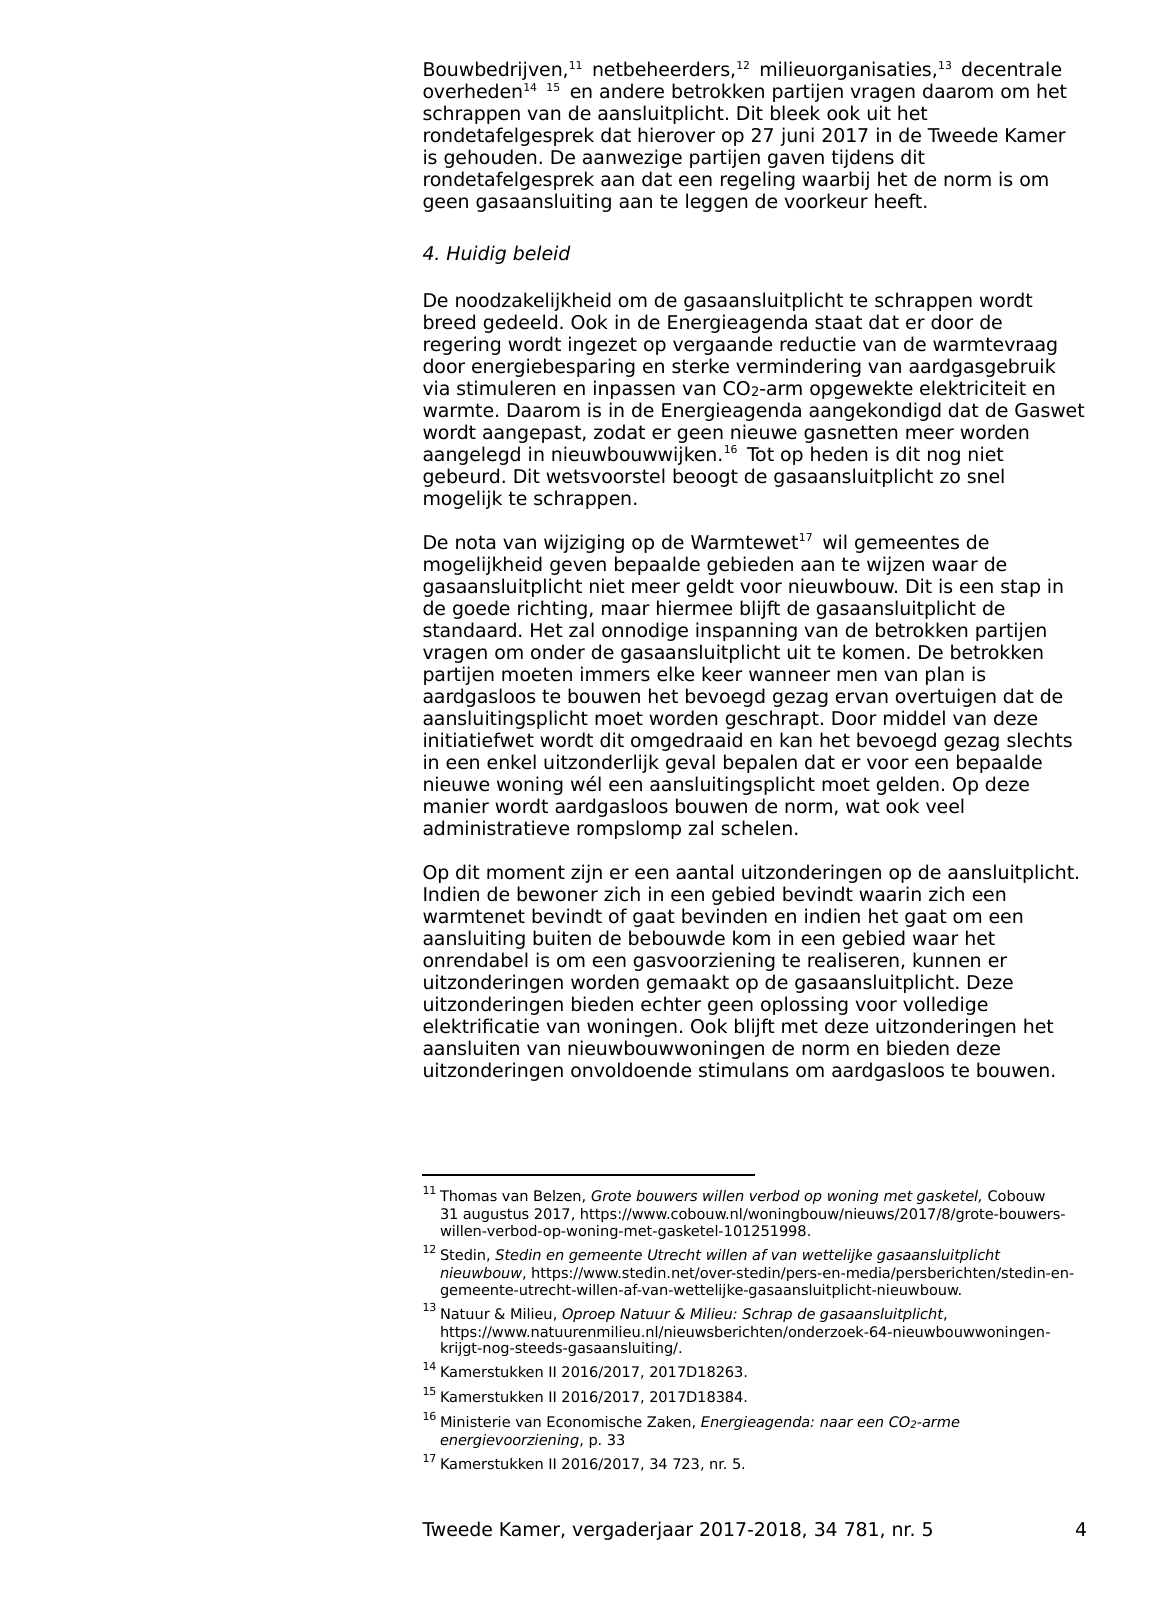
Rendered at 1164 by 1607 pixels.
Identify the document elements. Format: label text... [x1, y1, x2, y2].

text Thomas van Belzen, Grote bouwers willen verbod op woning met gasketel, Cobouw 31 augustus 2017, https://www.cobouw.nl/woningbouw/nieuws/2017/8/grote-bouwers-willen-verbod-op-woning-met-gasketel-101251998. [422, 1184, 1087, 1240]
text De nota van wijziging op de Warmtewet wil gemeentes de mogelijkheid geven bepaalde gebieden aan te wijzen waar de gasaansluitplicht niet meer geldt voor nieuwbouw. Dit is een stap in de goede richting, maar hiermee blijft de gasaansluitplicht de standaard. Het zal onnodige inspanning van de betrokken partijen vragen om onder de gasaansluitplicht uit te komen. De betrokken partijen moeten immers elke keer wanneer men van plan is aardgasloos te bouwen het bevoegd gezag ervan overtuigen dat de aansluitingsplicht moet worden geschrapt. Door middel van deze initiatiefwet wordt dit omgedraaid en kan het bevoegd gezag slechts in een enkel uitzonderlijk geval bepalen dat er voor een bepaalde nieuwe woning wél een aansluitingsplicht moet gelden. Op deze manier wordt aardgasloos bouwen de norm, wat ook veel administratieve rompslomp zal schelen. [422, 532, 1087, 839]
text Natuur & Milieu, Oproep Natuur & Milieu: Schrap de gasaansluitplicht, https://www.natuurenmilieu.nl/nieuwsberichten/onderzoek-64-nieuwbouwwoningen-krijgt-nog-steeds-gasaansluiting/. [422, 1302, 1087, 1357]
subtitle 4. Huidig beleid [422, 243, 1087, 265]
text Stedin, Stedin en gemeente Utrecht willen af van wettelijke gasaansluitplicht nieuwbouw, https://www.stedin.net/over-stedin/pers-en-media/persberichten/stedin-en-gemeente-utrecht-willen-af-van-wettelijke-gasaansluitplicht-nieuwbouw. [422, 1243, 1087, 1299]
text Op dit moment zijn er een aantal uitzonderingen op de aansluitplicht. Indien de bewoner zich in een gebied bevindt waarin zich een warmtenet bevindt of gaat bevinden en indien het gaat om een aansluiting buiten de bebouwde kom in een gebied waar het onrendabel is om een gasvoorziening te realiseren, kunnen er uitzonderingen worden gemaakt op de gasaansluitplicht. Deze uitzonderingen bieden echter geen oplossing voor volledige elektrificatie van woningen. Ook blijft met deze uitzonderingen het aansluiten van nieuwbouwwoningen de norm en bieden deze uitzonderingen onvoldoende stimulans om aardgasloos te bouwen. [422, 862, 1087, 1082]
text Bouwbedrijven, netbeheerders, milieuorganisaties, decentrale overheden en andere betrokken partijen vragen daarom om het schrappen van de aansluitplicht. Dit bleek ook uit het rondetafelgesprek dat hierover op 27 juni 2017 in de Tweede Kamer is gehouden. De aanwezige partijen gaven tijdens dit rondetafelgesprek aan dat een regeling waarbij het de norm is om geen gasaansluiting aan te leggen de voorkeur heeft. [422, 59, 1087, 213]
text Ministerie van Economische Zaken, Energieagenda: naar een CO2-arme energievoorziening, p. 33 [422, 1410, 1087, 1449]
text De noodzakelijkheid om de gasaansluitplicht te schrappen wordt breed gedeeld. Ook in de Energieagenda staat dat er door de regering wordt ingezet op vergaande reductie van de warmtevraag door energiebesparing en sterke vermindering van aardgasgebruik via stimuleren en inpassen van CO2-arm opgewekte elektriciteit en warmte. Daarom is in de Energieagenda aangekondigd dat de Gaswet wordt aangepast, zodat er geen nieuwe gasnetten meer worden aangelegd in nieuwbouwwijken. Tot op heden is dit nog niet gebeurd. Dit wetsvoorstel beoogt de gasaansluitplicht zo snel mogelijk te schrappen. [422, 290, 1087, 510]
text Kamerstukken II 2016/2017, 34 723, nr. 5. [422, 1452, 1087, 1474]
text Kamerstukken II 2016/2017, 2017D18384. [422, 1385, 1087, 1407]
text Kamerstukken II 2016/2017, 2017D18263. [422, 1360, 1087, 1382]
